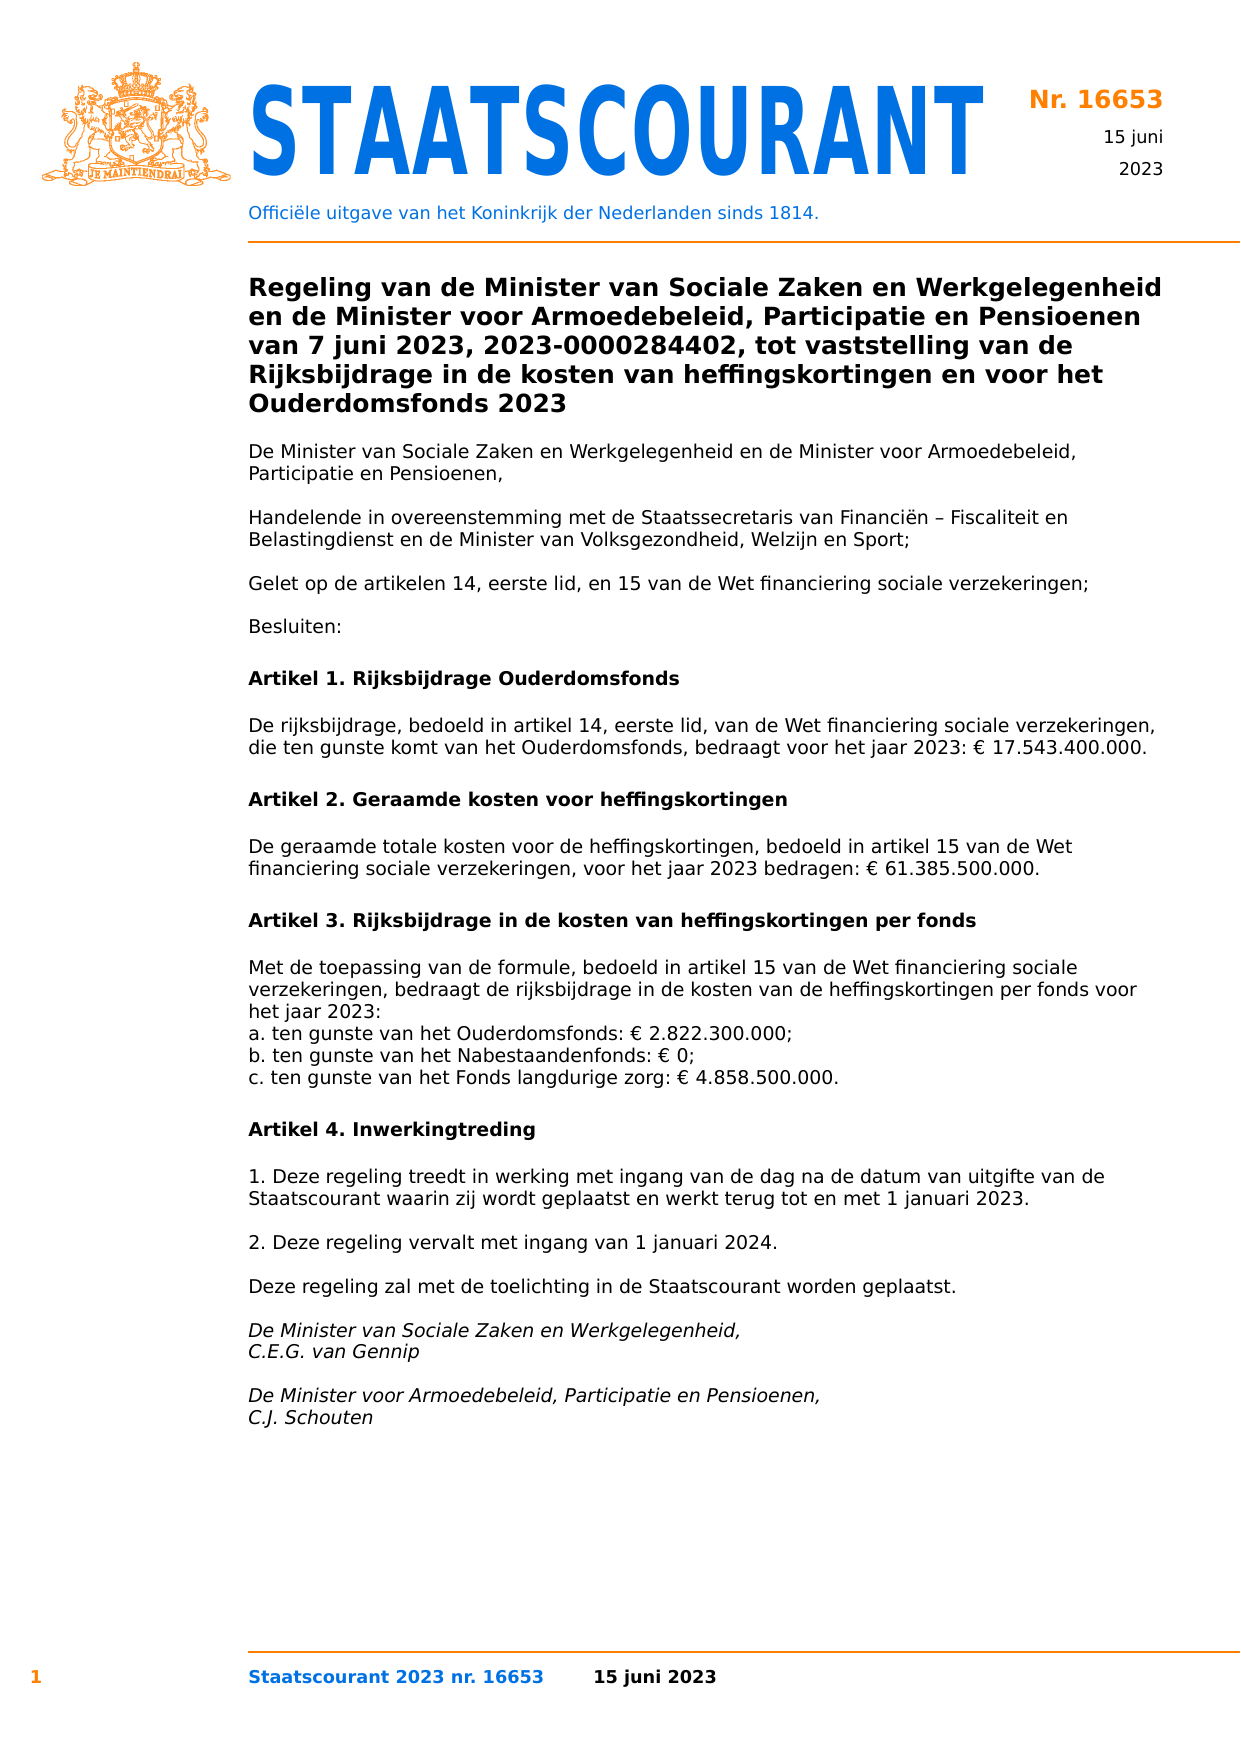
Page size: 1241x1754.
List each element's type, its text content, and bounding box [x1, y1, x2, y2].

text Gelet op de artikelen 14, eerste lid, en 15 van de Wet financiering sociale verzekeringen; [248, 572, 1163, 594]
subtitle Regeling van de Minister van Sociale Zaken en Werkgelegenheid en de Minister voor Armoedebeleid, Participatie en Pensioenen van 7 juni 2023, 2023-0000284402, tot vaststelling van de Rijksbijdrage in de kosten van heffingskortingen en voor het Ouderdomsfonds 2023 [248, 273, 1163, 419]
text a. ten gunste van het Ouderdomsfonds: € 2.822.300.000; [248, 1023, 1163, 1045]
text c. ten gunste van het Fonds langdurige zorg: € 4.858.500.000. [248, 1067, 1163, 1089]
text De Minister voor Armoedebeleid, Participatie en Pensioenen, C.J. Schouten [248, 1385, 1163, 1429]
text Met de toepassing van de formule, bedoeld in artikel 15 van de Wet financiering sociale verzekeringen, bedraagt de rijksbijdrage in de kosten van de heffingskortingen per fonds voor het jaar 2023: [248, 957, 1163, 1023]
table_header STAATSCOURANT [248, 62, 998, 203]
text b. ten gunste van het Nabestaandenfonds: € 0; [248, 1045, 1163, 1067]
subtitle Artikel 4. Inwerkingtreding [248, 1119, 1163, 1141]
text 2. Deze regeling vervalt met ingang van 1 januari 2024. [248, 1232, 1163, 1254]
table_header Nr. 16653 [998, 62, 1240, 121]
text De geraamde totale kosten voor de heffingskortingen, bedoeld in artikel 15 van de Wet financiering sociale verzekeringen, voor het jaar 2023 bedragen: € 61.385.500.000. [248, 836, 1163, 880]
text De rijksbijdrage, bedoeld in artikel 14, eerste lid, van de Wet financiering sociale verzekeringen, die ten gunste komt van het Ouderdomsfonds, bedraagt voor het jaar 2023: € 17.543.400.000. [248, 715, 1163, 759]
subtitle Artikel 2. Geraamde kosten voor heffingskortingen [248, 789, 1163, 811]
text Deze regeling zal met de toelichting in de Staatscourant worden geplaatst. [248, 1276, 1163, 1298]
text De Minister van Sociale Zaken en Werkgelegenheid, C.E.G. van Gennip [248, 1319, 1163, 1363]
picture [41, 62, 231, 186]
table_cell Officiële uitgave van het Koninkrijk der Nederlanden sinds 1814. [248, 203, 1240, 241]
table_cell 15 juni [998, 121, 1240, 153]
subtitle Artikel 1. Rijksbijdrage Ouderdomsfonds [248, 668, 1163, 690]
subtitle Artikel 3. Rijksbijdrage in de kosten van heffingskortingen per fonds [248, 910, 1163, 932]
text De Minister van Sociale Zaken en Werkgelegenheid en de Minister voor Armoedebeleid, Participatie en Pensioenen, [248, 441, 1163, 485]
text Besluiten: [248, 616, 1163, 638]
table_cell 2023 [998, 153, 1240, 203]
text 1. Deze regeling treedt in werking met ingang van de dag na de datum van uitgifte van de Staatscourant waarin zij wordt geplaatst en werkt terug tot en met 1 januari 2023. [248, 1166, 1163, 1210]
table_header [25, 62, 248, 241]
text Handelende in overeenstemming met de Staatssecretaris van Financiën – Fiscaliteit en Belastingdienst en de Minister van Volksgezondheid, Welzijn en Sport; [248, 507, 1163, 551]
